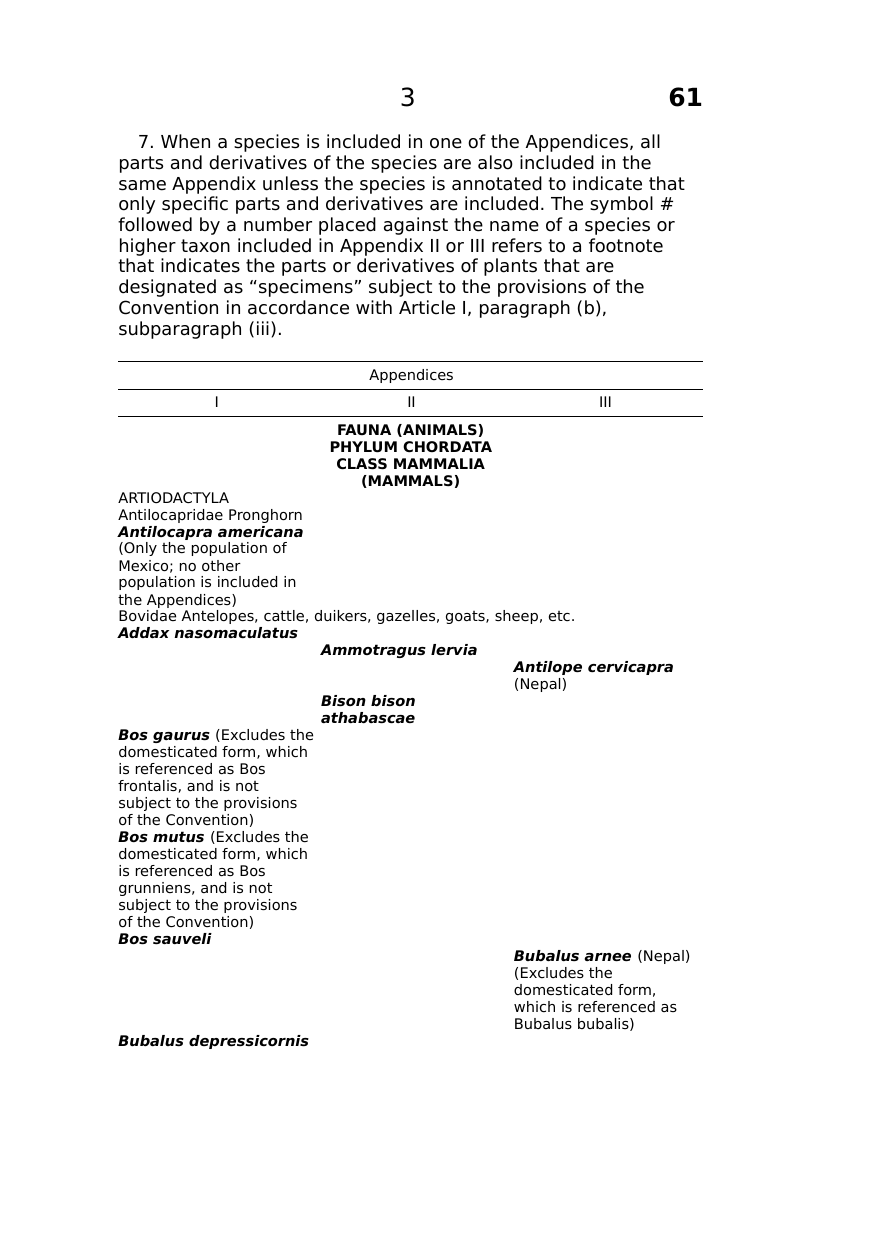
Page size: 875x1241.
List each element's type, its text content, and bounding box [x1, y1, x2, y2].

table_cell [118, 659, 315, 693]
table_cell I [118, 390, 315, 416]
table_cell [315, 948, 508, 1033]
table_cell [315, 506, 508, 523]
table_cell II [315, 390, 508, 416]
table_cell [315, 829, 508, 931]
table_cell [508, 506, 703, 523]
table_cell [508, 829, 703, 931]
table_cell [508, 625, 703, 642]
table_cell [315, 659, 508, 693]
table_cell ARTIODACTYLA [118, 490, 315, 506]
table_cell [118, 948, 315, 1033]
table_cell Bos sauveli [118, 931, 315, 948]
table_cell Bos mutus (Excludes the domesticated form, which is referenced as Bos grunniens, and is not subject to the provisions of the Convention) [118, 829, 315, 931]
table_header [508, 362, 703, 388]
table_cell [315, 625, 508, 642]
table_cell [508, 524, 703, 608]
text 7. When a species is included in one of the Appendices, all parts and derivatives of the species are also included in the same Appendix unless the species is annotated to indicate that only specific parts and derivatives are included. The symbol # followed by a number placed against the name of a species or higher taxon included in Appendix II or III refers to a footnote that indicates the parts or derivatives of plants that are designated as “specimens” subject to the provisions of the Convention in accordance with Article I, paragraph (b), subparagraph (iii). [118, 132, 703, 339]
table_cell FAUNA (ANIMALS) PHYLUM CHORDATA CLASS MAMMALIA (MAMMALS) [118, 417, 703, 489]
table_cell III [508, 390, 703, 416]
table_cell [508, 490, 703, 506]
table_cell Antilocapridae Pronghorn [118, 506, 315, 523]
table_cell [315, 1033, 508, 1050]
table_cell [118, 693, 315, 727]
table_cell [315, 931, 508, 948]
table_cell [315, 524, 508, 608]
table_cell Antilocapra americana (Only the population of Mexico; no other population is included in the Appendices) [118, 524, 315, 608]
table_cell [508, 693, 703, 727]
table_cell [508, 642, 703, 659]
table_cell [508, 727, 703, 829]
table_cell Bubalus depressicornis [118, 1033, 315, 1050]
table_cell Bubalus arnee (Nepal) (Excludes the domesticated form, which is referenced as Bubalus bubalis) [508, 948, 703, 1033]
table_cell [118, 642, 315, 659]
table_cell Antilope cervicapra (Nepal) [508, 659, 703, 693]
table_cell [508, 931, 703, 948]
table_cell Addax nasomaculatus [118, 625, 315, 642]
table_cell [315, 490, 508, 506]
table_cell Bovidae Antelopes, cattle, duikers, gazelles, goats, sheep, etc. [118, 608, 703, 625]
table_cell Ammotragus lervia [315, 642, 508, 659]
table_header [118, 362, 315, 388]
table_cell Bison bison athabascae [315, 693, 508, 727]
table_cell Bos gaurus (Excludes the domesticated form, which is referenced as Bos frontalis, and is not subject to the provisions of the Convention) [118, 727, 315, 829]
table_cell [508, 1033, 703, 1050]
table_cell [315, 727, 508, 829]
table_header Appendices [315, 362, 508, 388]
